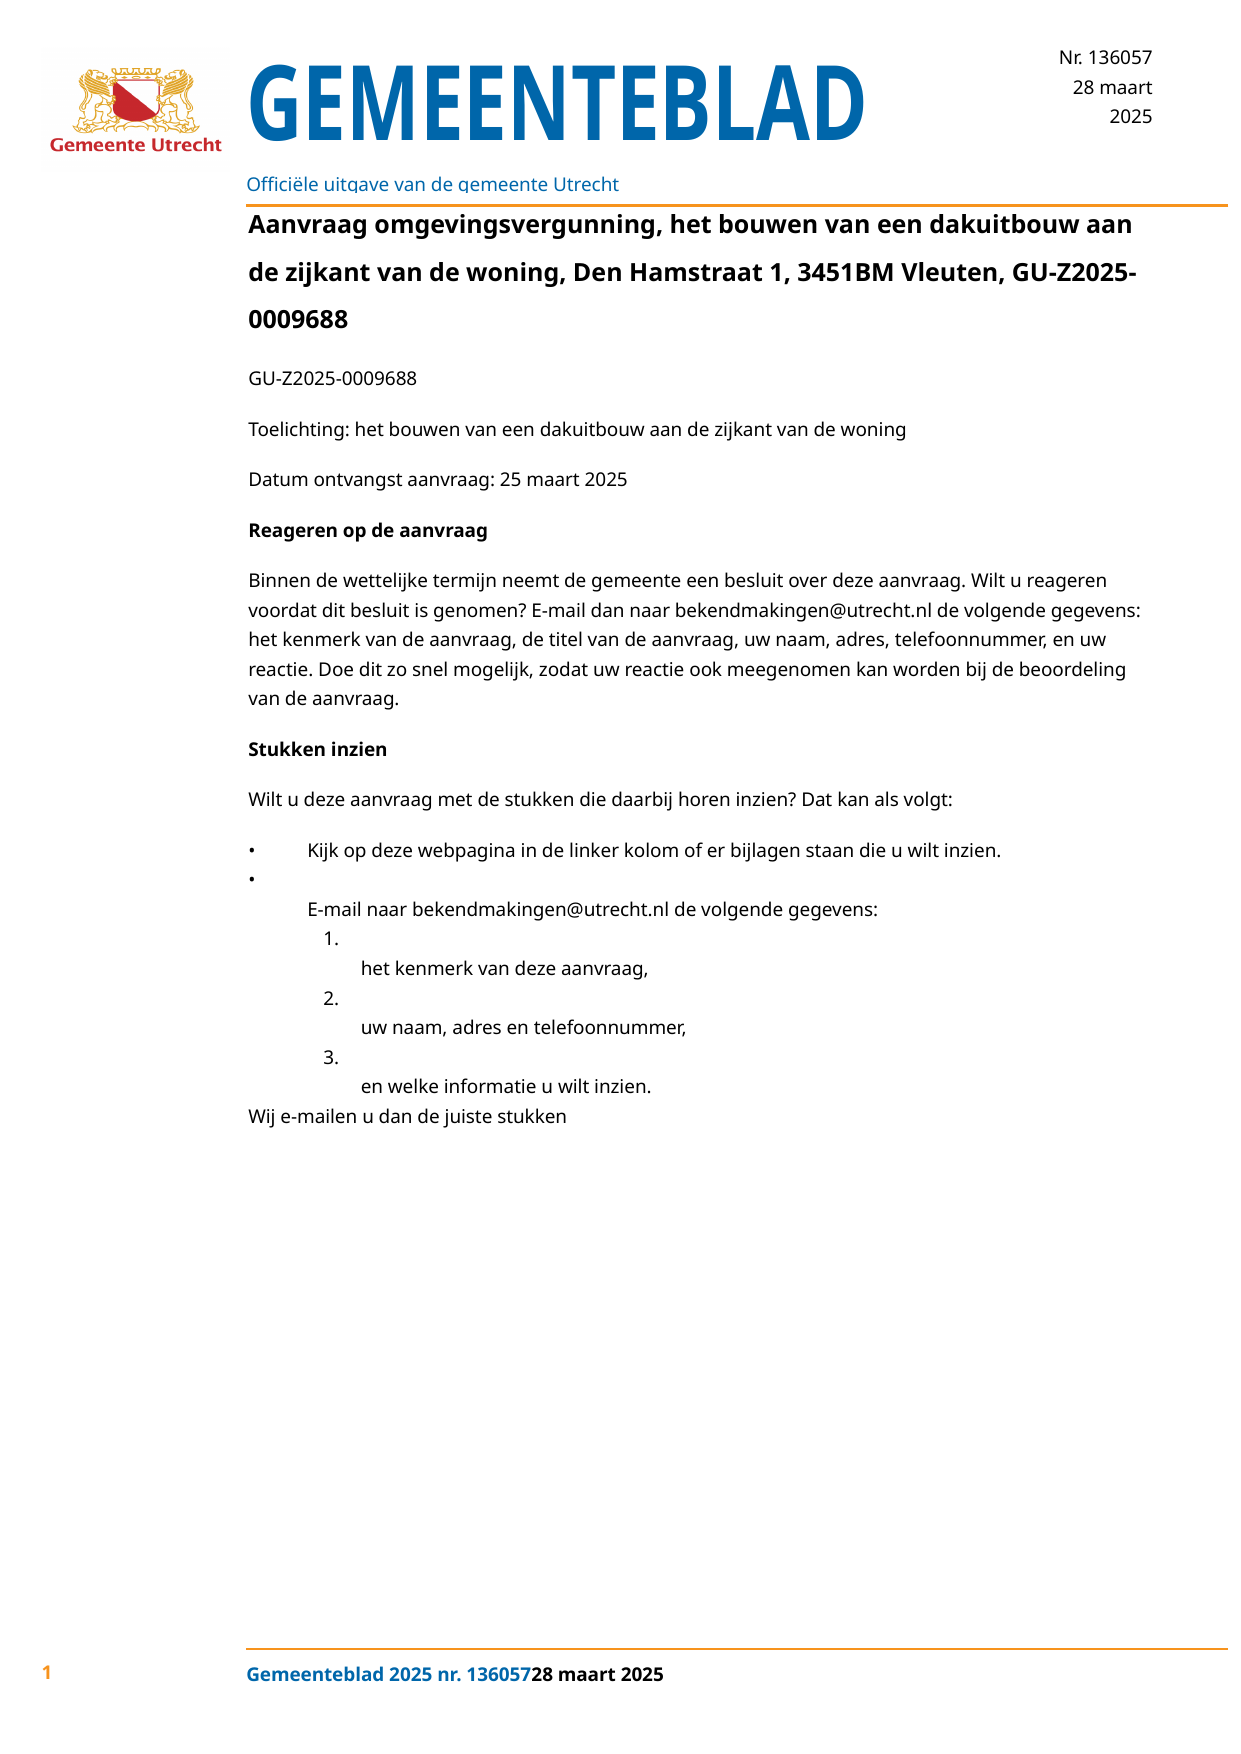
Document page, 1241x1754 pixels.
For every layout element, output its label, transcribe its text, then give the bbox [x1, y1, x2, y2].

picture [41, 47, 231, 172]
text Reageren op de aanvraag [248, 517, 1152, 542]
text Aanvraag omgevingsvergunning, het bouwen van een dakuitbouw aan de zijkant van de woning, Den Hamstraat 1, 3451BM Vleuten, GU-Z2025-0009688 [248, 207, 1152, 336]
text Binnen de wettelijke termijn neemt de gemeente een besluit over deze aanvraag. Wilt u reageren voordat dit besluit is genomen? E-mail dan naar bekendmakingen@utrecht.nl de volgende gegevens: het kenmerk van de aanvraag, de titel van de aanvraag, uw naam, adres, telefoonnummer, en uw reactie. Doe dit zo snel mogelijk, zodat uw reactie ook meegenomen kan worden bij de beoordeling van de aanvraag. [248, 567, 1152, 711]
list en welke informatie u wilt inzien. [323, 1073, 1152, 1099]
text Wij e-mailen u dan de juiste stukken [248, 1103, 1152, 1129]
text Wilt u deze aanvraag met de stukken die daarbij horen inzien? Dat kan als volgt: [248, 786, 1152, 812]
text GU-Z2025-0009688 [248, 366, 1152, 391]
text Datum ontvangst aanvraag: 25 maart 2025 [248, 466, 1152, 492]
text Toelichting: het bouwen van een dakuitbouw aan de zijkant van de woning [248, 416, 1152, 442]
list uw naam, adres en telefoonnummer, [323, 1014, 1152, 1040]
list Kijk op deze webpagina in de linker kolom of er bijlagen staan die u wilt inzien. [248, 837, 1152, 862]
text Stukken inzien [248, 736, 1152, 762]
list E-mail naar bekendmakingen@utrecht.nl de volgende gegevens: [248, 896, 1152, 922]
list het kenmerk van deze aanvraag, [323, 955, 1152, 981]
